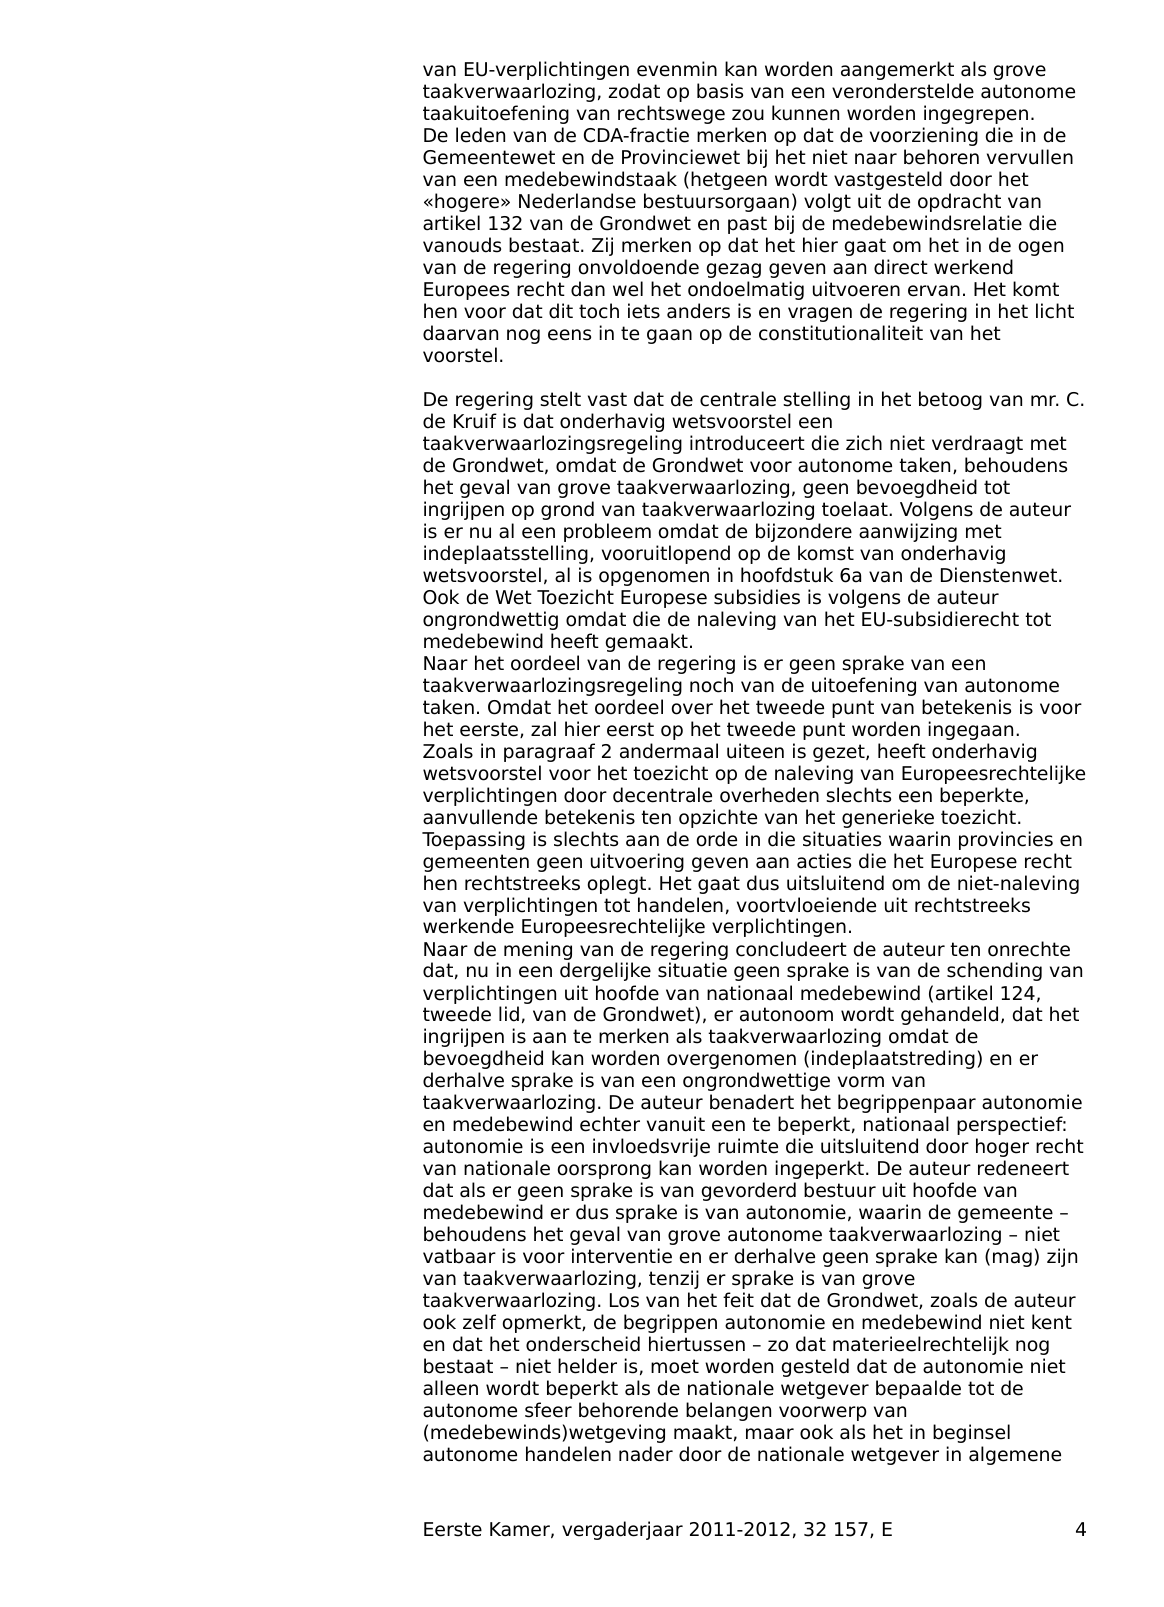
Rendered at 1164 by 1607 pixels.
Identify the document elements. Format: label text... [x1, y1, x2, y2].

text De leden van de CDA-fractie merken op dat de voorziening die in de Gemeentewet en de Provinciewet bij het niet naar behoren vervullen van een medebewindstaak (hetgeen wordt vastgesteld door het «hogere» Nederlandse bestuursorgaan) volgt uit de opdracht van artikel 132 van de Grondwet en past bij de medebewindsrelatie die vanouds bestaat. Zij merken op dat het hier gaat om het in de ogen van de regering onvoldoende gezag geven aan direct werkend Europees recht dan wel het ondoelmatig uitvoeren ervan. Het komt hen voor dat dit toch iets anders is en vragen de regering in het licht daarvan nog eens in te gaan op de constitutionaliteit van het voorstel. [422, 125, 1087, 367]
text De regering stelt vast dat de centrale stelling in het betoog van mr. C. de Kruif is dat onderhavig wetsvoorstel een taakverwaarlozingsregeling introduceert die zich niet verdraagt met de Grondwet, omdat de Grondwet voor autonome taken, behoudens het geval van grove taakverwaarlozing, geen bevoegdheid tot ingrijpen op grond van taakverwaarlozing toelaat. Volgens de auteur is er nu al een probleem omdat de bijzondere aanwijzing met indeplaatsstelling, vooruitlopend op de komst van onderhavig wetsvoorstel, al is opgenomen in hoofdstuk 6a van de Dienstenwet. Ook de Wet Toezicht Europese subsidies is volgens de auteur ongrondwettig omdat die de naleving van het EU-subsidierecht tot medebewind heeft gemaakt. [422, 389, 1087, 653]
text van EU-verplichtingen evenmin kan worden aangemerkt als grove taakverwaarlozing, zodat op basis van een veronderstelde autonome taakuitoefening van rechtswege zou kunnen worden ingegrepen. [422, 59, 1087, 125]
text Naar de mening van de regering concludeert de auteur ten onrechte dat, nu in een dergelijke situatie geen sprake is van de schending van verplichtingen uit hoofde van nationaal medebewind (artikel 124, tweede lid, van de Grondwet), er autonoom wordt gehandeld, dat het ingrijpen is aan te merken als taakverwaarlozing omdat de bevoegdheid kan worden overgenomen (indeplaatstreding) en er derhalve sprake is van een ongrondwettige vorm van taakverwaarlozing. De auteur benadert het begrippenpaar autonomie en medebewind echter vanuit een te beperkt, nationaal perspectief: autonomie is een invloedsvrije ruimte die uitsluitend door hoger recht van nationale oorsprong kan worden ingeperkt. De auteur redeneert dat als er geen sprake is van gevorderd bestuur uit hoofde van medebewind er dus sprake is van autonomie, waarin de gemeente – behoudens het geval van grove autonome taakverwaarlozing – niet vatbaar is voor interventie en er derhalve geen sprake kan (mag) zijn van taakverwaarlozing, tenzij er sprake is van grove taakverwaarlozing. Los van het feit dat de Grondwet, zoals de auteur ook zelf opmerkt, de begrippen autonomie en medebewind niet kent en dat het onderscheid hiertussen – zo dat materieelrechtelijk nog bestaat – niet helder is, moet worden gesteld dat de autonomie niet alleen wordt beperkt als de nationale wetgever bepaalde tot de autonome sfeer behorende belangen voorwerp van (medebewinds)wetgeving maakt, maar ook als het in beginsel autonome handelen nader door de nationale wetgever in algemene [422, 938, 1087, 1466]
text Zoals in paragraaf 2 andermaal uiteen is gezet, heeft onderhavig wetsvoorstel voor het toezicht op de naleving van Europeesrechtelijke verplichtingen door decentrale overheden slechts een beperkte, aanvullende betekenis ten opzichte van het generieke toezicht. Toepassing is slechts aan de orde in die situaties waarin provincies en gemeenten geen uitvoering geven aan acties die het Europese recht hen rechtstreeks oplegt. Het gaat dus uitsluitend om de niet-naleving van verplichtingen tot handelen, voortvloeiende uit rechtstreeks werkende Europeesrechtelijke verplichtingen. [422, 741, 1087, 938]
text Naar het oordeel van de regering is er geen sprake van een taakverwaarlozingsregeling noch van de uitoefening van autonome taken. Omdat het oordeel over het tweede punt van betekenis is voor het eerste, zal hier eerst op het tweede punt worden ingegaan. [422, 653, 1087, 741]
